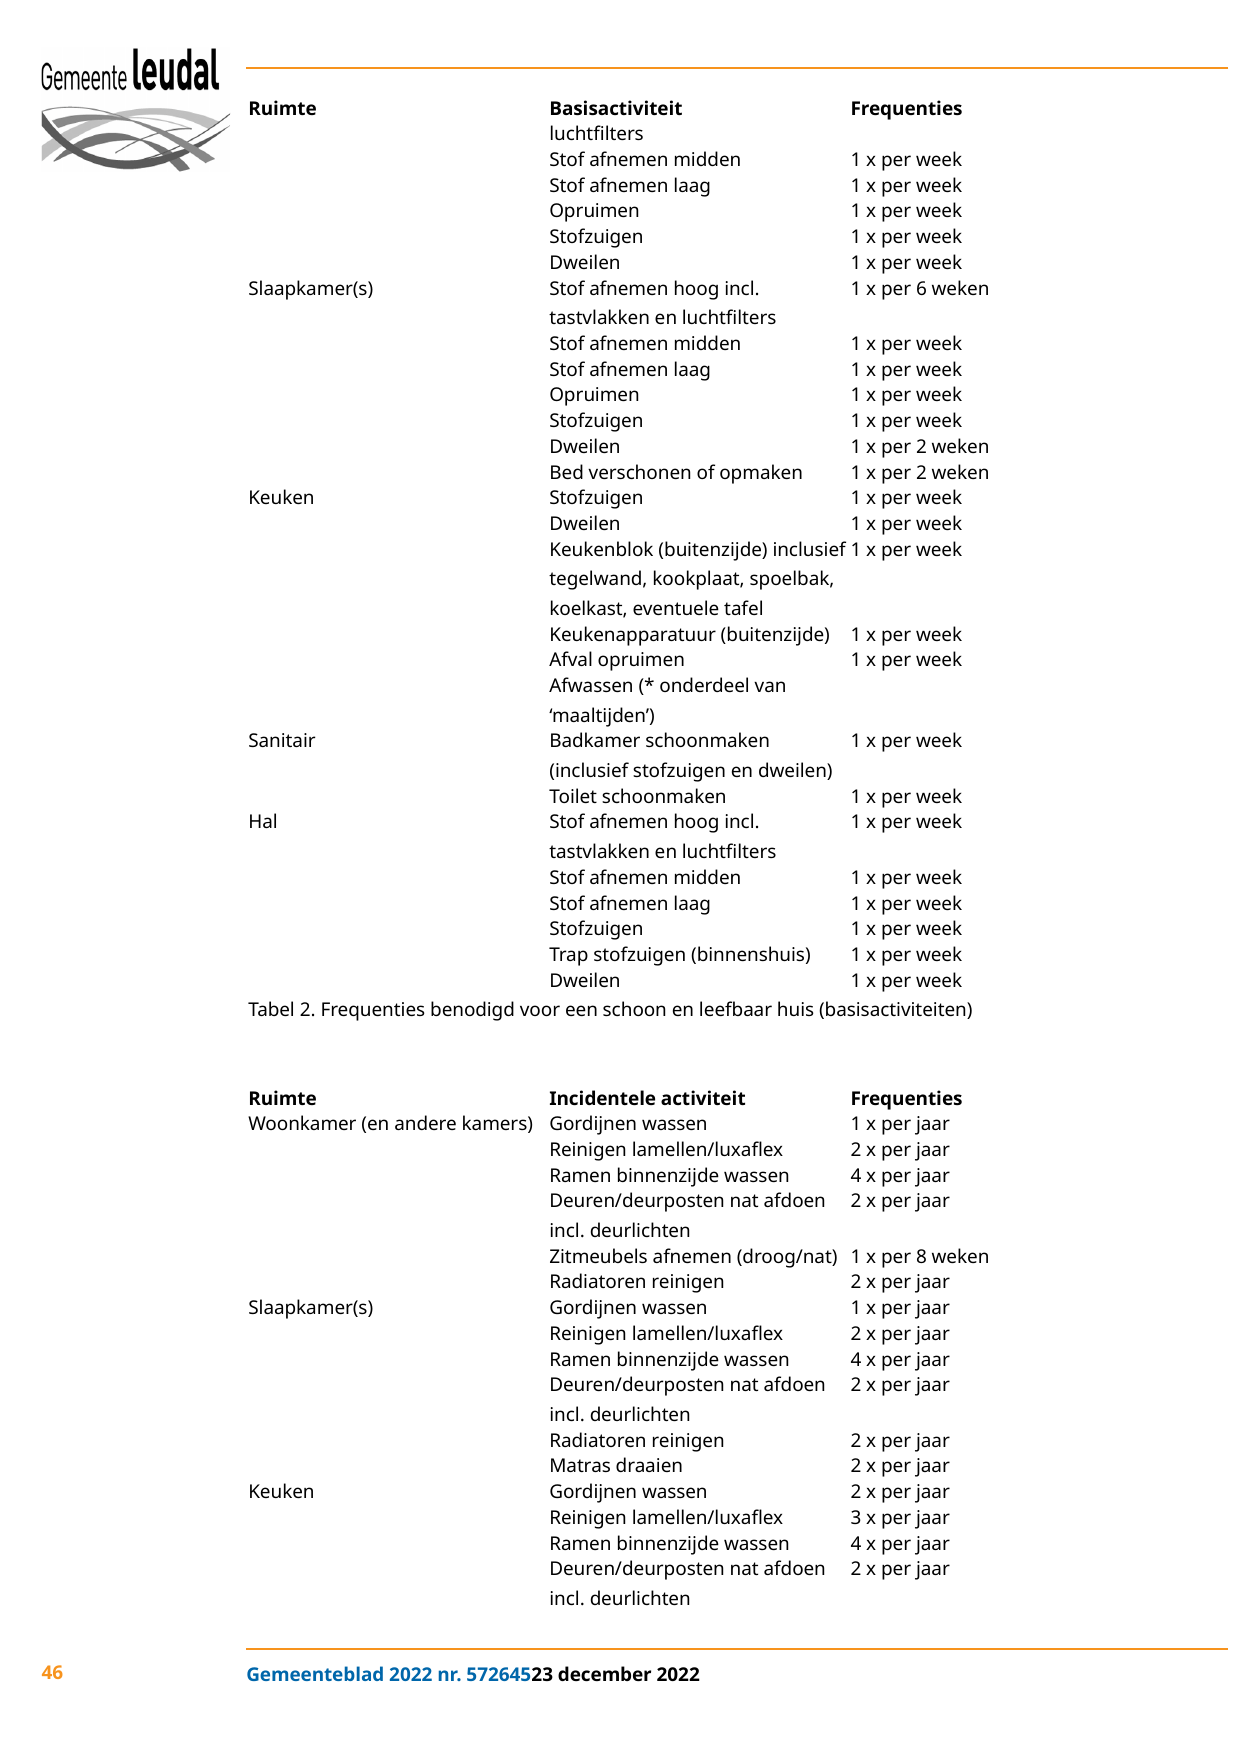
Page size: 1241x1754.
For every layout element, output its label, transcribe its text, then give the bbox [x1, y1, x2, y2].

table_cell 4 x per jaar [850, 1530, 1152, 1556]
table_cell Matras draaien [549, 1453, 850, 1478]
table_cell Woonkamer (en andere kamers) [248, 1111, 549, 1294]
table_cell Stof afnemen laag [549, 890, 850, 916]
table_cell Afval opruimen [549, 647, 850, 672]
table_cell Reinigen lamellen/luxaflex [549, 1320, 850, 1346]
table_header Frequenties [850, 95, 1152, 121]
table_cell 1 x per week [850, 485, 1152, 510]
table_cell Bed verschonen of opmaken [549, 459, 850, 484]
table_cell 1 x per week [850, 728, 1152, 783]
table_cell Stof afnemen midden [549, 864, 850, 890]
picture [41, 47, 231, 172]
table_cell Stof afnemen laag [549, 356, 850, 382]
table_cell Stof afnemen midden [549, 330, 850, 356]
table_cell 1 x per 8 weken [850, 1243, 1152, 1269]
text Tabel 2. Frequenties benodigd voor een schoon en leefbaar huis (basisactiviteiten) [248, 996, 1152, 1022]
table_cell Keuken [248, 1479, 549, 1611]
table_cell 1 x per week [850, 330, 1152, 356]
table_cell Ramen binnenzijde wassen [549, 1162, 850, 1188]
table_header Ruimte [248, 95, 549, 121]
table_cell 1 x per week [850, 647, 1152, 672]
table_cell Toilet schoonmaken [549, 783, 850, 809]
table_cell 1 x per week [850, 382, 1152, 407]
table_cell Ramen binnenzijde wassen [549, 1346, 850, 1372]
table_cell 1 x per jaar [850, 1295, 1152, 1320]
table_cell 2 x per jaar [850, 1372, 1152, 1427]
table_cell Keukenapparatuur (buitenzijde) [549, 621, 850, 647]
table_cell 1 x per week [850, 510, 1152, 536]
table_cell Slaapkamer(s) [248, 1295, 549, 1478]
table_cell Radiatoren reinigen [549, 1427, 850, 1453]
table_cell 1 x per week [850, 890, 1152, 916]
table_cell 2 x per jaar [850, 1453, 1152, 1478]
table_cell Gordijnen wassen [549, 1295, 850, 1320]
table_cell 1 x per week [850, 941, 1152, 967]
table_cell Reinigen lamellen/luxaflex [549, 1504, 850, 1530]
table_cell Stof afnemen laag [549, 172, 850, 198]
table_cell Dweilen [549, 433, 850, 459]
table_cell Ramen binnenzijde wassen [549, 1530, 850, 1556]
table_header Incidentele activiteit [549, 1085, 850, 1111]
table_cell 4 x per jaar [850, 1162, 1152, 1188]
table_cell 2 x per jaar [850, 1479, 1152, 1504]
table_cell 1 x per week [850, 408, 1152, 433]
table_cell Zitmeubels afnemen (droog/nat) [549, 1243, 850, 1269]
table_cell Dweilen [549, 967, 850, 993]
table_cell Hal [248, 809, 549, 993]
table_cell Dweilen [549, 510, 850, 536]
table_cell Stof afnemen hoog incl. tastvlakken en luchtfilters [549, 809, 850, 864]
table_cell Dweilen [549, 249, 850, 275]
table_cell 1 x per week [850, 249, 1152, 275]
table_cell 1 x per week [850, 146, 1152, 172]
table_cell 1 x per jaar [850, 1111, 1152, 1136]
table_cell Stofzuigen [549, 408, 850, 433]
table_cell 2 x per jaar [850, 1427, 1152, 1453]
table_cell Gordijnen wassen [549, 1479, 850, 1504]
table_cell 1 x per week [850, 621, 1152, 647]
table_cell 2 x per jaar [850, 1269, 1152, 1294]
table_cell 1 x per week [850, 536, 1152, 621]
table_cell 1 x per week [850, 172, 1152, 198]
table_cell Reinigen lamellen/luxaflex [549, 1136, 850, 1162]
table_cell 3 x per jaar [850, 1504, 1152, 1530]
table_cell Afwassen (* onderdeel van ‘maaltijden’) [549, 673, 850, 728]
table_cell Stofzuigen [549, 224, 850, 249]
table_cell Deuren/deurposten nat afdoen incl. deurlichten [549, 1188, 850, 1243]
table_cell 2 x per jaar [850, 1320, 1152, 1346]
table_cell Keukenblok (buitenzijde) inclusief tegelwand, kookplaat, spoelbak, koelkast, eventuele tafel [549, 536, 850, 621]
table_cell Stofzuigen [549, 916, 850, 941]
table_cell Slaapkamer(s) [248, 275, 549, 484]
table_cell Stof afnemen hoog incl. tastvlakken en luchtfilters [549, 275, 850, 330]
table_cell [850, 673, 1152, 728]
table_cell 1 x per week [850, 916, 1152, 941]
table_cell 1 x per week [850, 967, 1152, 993]
table_cell Keuken [248, 485, 549, 728]
table_cell Gordijnen wassen [549, 1111, 850, 1136]
table_cell [850, 121, 1152, 146]
table_cell Stof afnemen midden [549, 146, 850, 172]
table_cell Stofzuigen [549, 485, 850, 510]
table_cell 1 x per 2 weken [850, 459, 1152, 484]
table_cell [248, 121, 549, 275]
table_cell 2 x per jaar [850, 1556, 1152, 1611]
table_cell 1 x per week [850, 224, 1152, 249]
table_cell 2 x per jaar [850, 1188, 1152, 1243]
table_cell 1 x per 2 weken [850, 433, 1152, 459]
table_cell 1 x per week [850, 864, 1152, 890]
table_cell 1 x per 6 weken [850, 275, 1152, 330]
table_cell Deuren/deurposten nat afdoen incl. deurlichten [549, 1556, 850, 1611]
table_cell Trap stofzuigen (binnenshuis) [549, 941, 850, 967]
table_header Ruimte [248, 1085, 549, 1111]
table_cell Badkamer schoonmaken (inclusief stofzuigen en dweilen) [549, 728, 850, 783]
table_cell Radiatoren reinigen [549, 1269, 850, 1294]
table_cell Opruimen [549, 198, 850, 223]
table_header Basisactiviteit [549, 95, 850, 121]
table_cell luchtfilters [549, 121, 850, 146]
table_cell 1 x per week [850, 783, 1152, 809]
table_header Frequenties [850, 1085, 1152, 1111]
table_cell 1 x per week [850, 356, 1152, 382]
table_cell Opruimen [549, 382, 850, 407]
table_cell Sanitair [248, 728, 549, 809]
table_cell 2 x per jaar [850, 1136, 1152, 1162]
table_cell Deuren/deurposten nat afdoen incl. deurlichten [549, 1372, 850, 1427]
table_cell 1 x per week [850, 198, 1152, 223]
table_cell 4 x per jaar [850, 1346, 1152, 1372]
table_cell 1 x per week [850, 809, 1152, 864]
